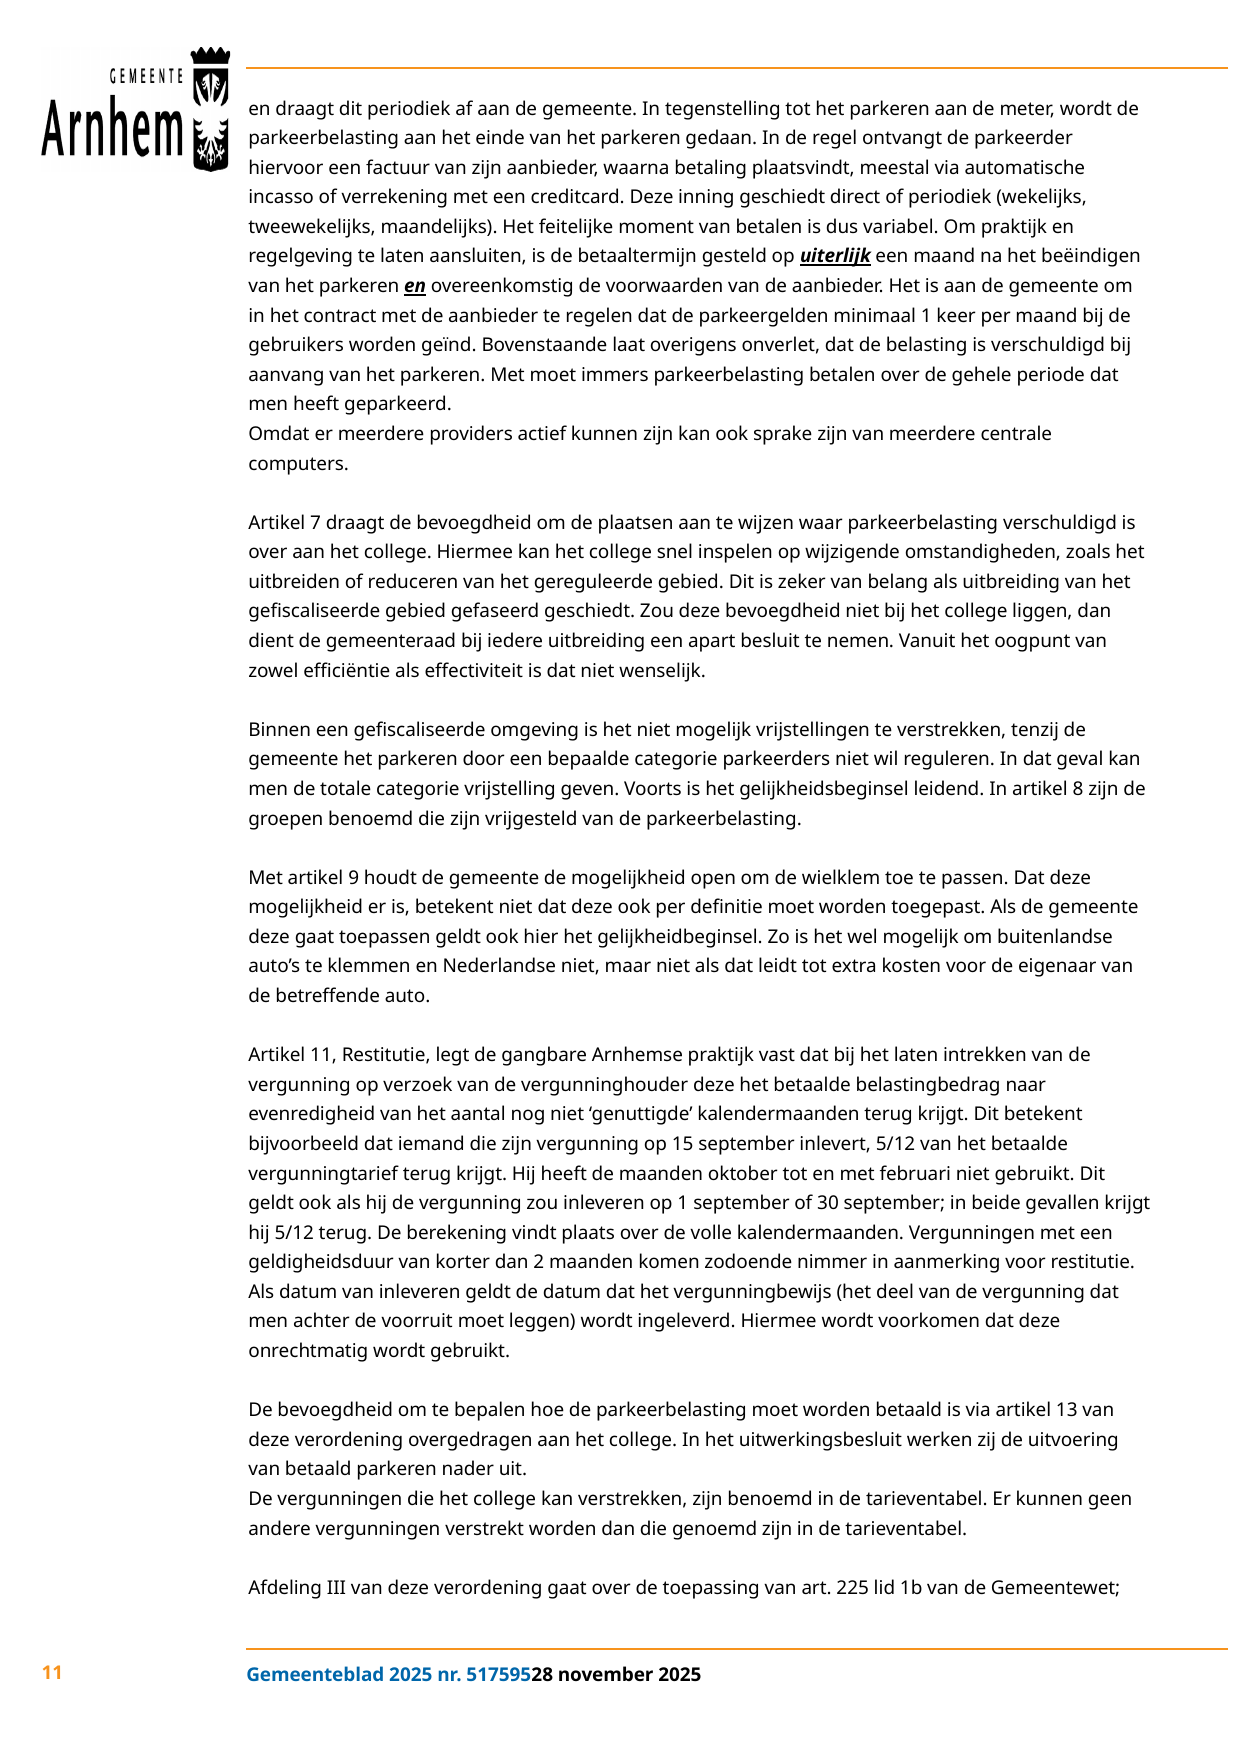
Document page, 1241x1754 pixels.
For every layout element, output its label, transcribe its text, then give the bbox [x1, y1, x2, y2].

text Met artikel 9 houdt de gemeente de mogelijkheid open om de wielklem toe te passen. Dat deze mogelijkheid er is, betekent niet dat deze ook per definitie moet worden toegepast. Als de gemeente deze gaat toepassen geldt ook hier het gelijkheidbeginsel. Zo is het wel mogelijk om buitenlandse auto’s te klemmen en Nederlandse niet, maar niet als dat leidt tot extra kosten voor de eigenaar van de betreffende auto. [248, 864, 1152, 1008]
text Artikel 7 draagt de bevoegdheid om de plaatsen aan te wijzen waar parkeerbelasting verschuldigd is over aan het college. Hiermee kan het college snel inspelen op wijzigende omstandigheden, zoals het uitbreiden of reduceren van het gereguleerde gebied. Dit is zeker van belang als uitbreiding van het gefiscaliseerde gebied gefaseerd geschiedt. Zou deze bevoegdheid niet bij het college liggen, dan dient de gemeenteraad bij iedere uitbreiding een apart besluit te nemen. Vanuit het oogpunt van zowel efficiëntie als effectiviteit is dat niet wenselijk. [248, 509, 1152, 683]
text De vergunningen die het college kan verstrekken, zijn benoemd in de tarieventabel. Er kunnen geen andere vergunningen verstrekt worden dan die genoemd zijn in de tarieventabel. [248, 1485, 1152, 1541]
text Binnen een gefiscaliseerde omgeving is het niet mogelijk vrijstellingen te verstrekken, tenzij de gemeente het parkeren door een bepaalde categorie parkeerders niet wil reguleren. In dat geval kan men de totale categorie vrijstelling geven. Voorts is het gelijkheidsbeginsel leidend. In artikel 8 zijn de groepen benoemd die zijn vrijgesteld van de parkeerbelasting. [248, 716, 1152, 831]
text Artikel 11, Restitutie, legt de gangbare Arnhemse praktijk vast dat bij het laten intrekken van de vergunning op verzoek van de vergunninghouder deze het betaalde belastingbedrag naar evenredigheid van het aantal nog niet ‘genuttigde’ kalendermaanden terug krijgt. Dit betekent bijvoorbeeld dat iemand die zijn vergunning op 15 september inlevert, 5/12 van het betaalde vergunningtarief terug krijgt. Hij heeft de maanden oktober tot en met februari niet gebruikt. Dit geldt ook als hij de vergunning zou inleveren op 1 september of 30 september; in beide gevallen krijgt hij 5/12 terug. De berekening vindt plaats over de volle kalendermaanden. Vergunningen met een geldigheidsduur van korter dan 2 maanden komen zodoende nimmer in aanmerking voor restitutie. Als datum van inleveren geldt de datum dat het vergunningbewijs (het deel van de vergunning dat men achter de voorruit moet leggen) wordt ingeleverd. Hiermee wordt voorkomen dat deze onrechtmatig wordt gebruikt. [248, 1041, 1152, 1363]
text Omdat er meerdere providers actief kunnen zijn kan ook sprake zijn van meerdere centrale computers. [248, 420, 1152, 476]
text en draagt dit periodiek af aan de gemeente. In tegenstelling tot het parkeren aan de meter, wordt de parkeerbelasting aan het einde van het parkeren gedaan. In de regel ontvangt de parkeerder hiervoor een factuur van zijn aanbieder, waarna betaling plaatsvindt, meestal via automatische incasso of verrekening met een creditcard. Deze inning geschiedt direct of periodiek (wekelijks, tweewekelijks, maandelijks). Het feitelijke moment van betalen is dus variabel. Om praktijk en regelgeving te laten aansluiten, is de betaaltermijn gesteld op uiterlijk een maand na het beëindigen van het parkeren en overeenkomstig de voorwaarden van de aanbieder. Het is aan de gemeente om in het contract met de aanbieder te regelen dat de parkeergelden minimaal 1 keer per maand bij de gebruikers worden geïnd. Bovenstaande laat overigens onverlet, dat de belasting is verschuldigd bij aanvang van het parkeren. Met moet immers parkeerbelasting betalen over de gehele periode dat men heeft geparkeerd. [248, 95, 1152, 416]
text Afdeling III van deze verordening gaat over de toepassing van art. 225 lid 1b van de Gemeentewet; [248, 1574, 1152, 1600]
picture [41, 47, 231, 172]
text De bevoegdheid om te bepalen hoe de parkeerbelasting moet worden betaald is via artikel 13 van deze verordening overgedragen aan het college. In het uitwerkingsbesluit werken zij de uitvoering van betaald parkeren nader uit. [248, 1396, 1152, 1481]
